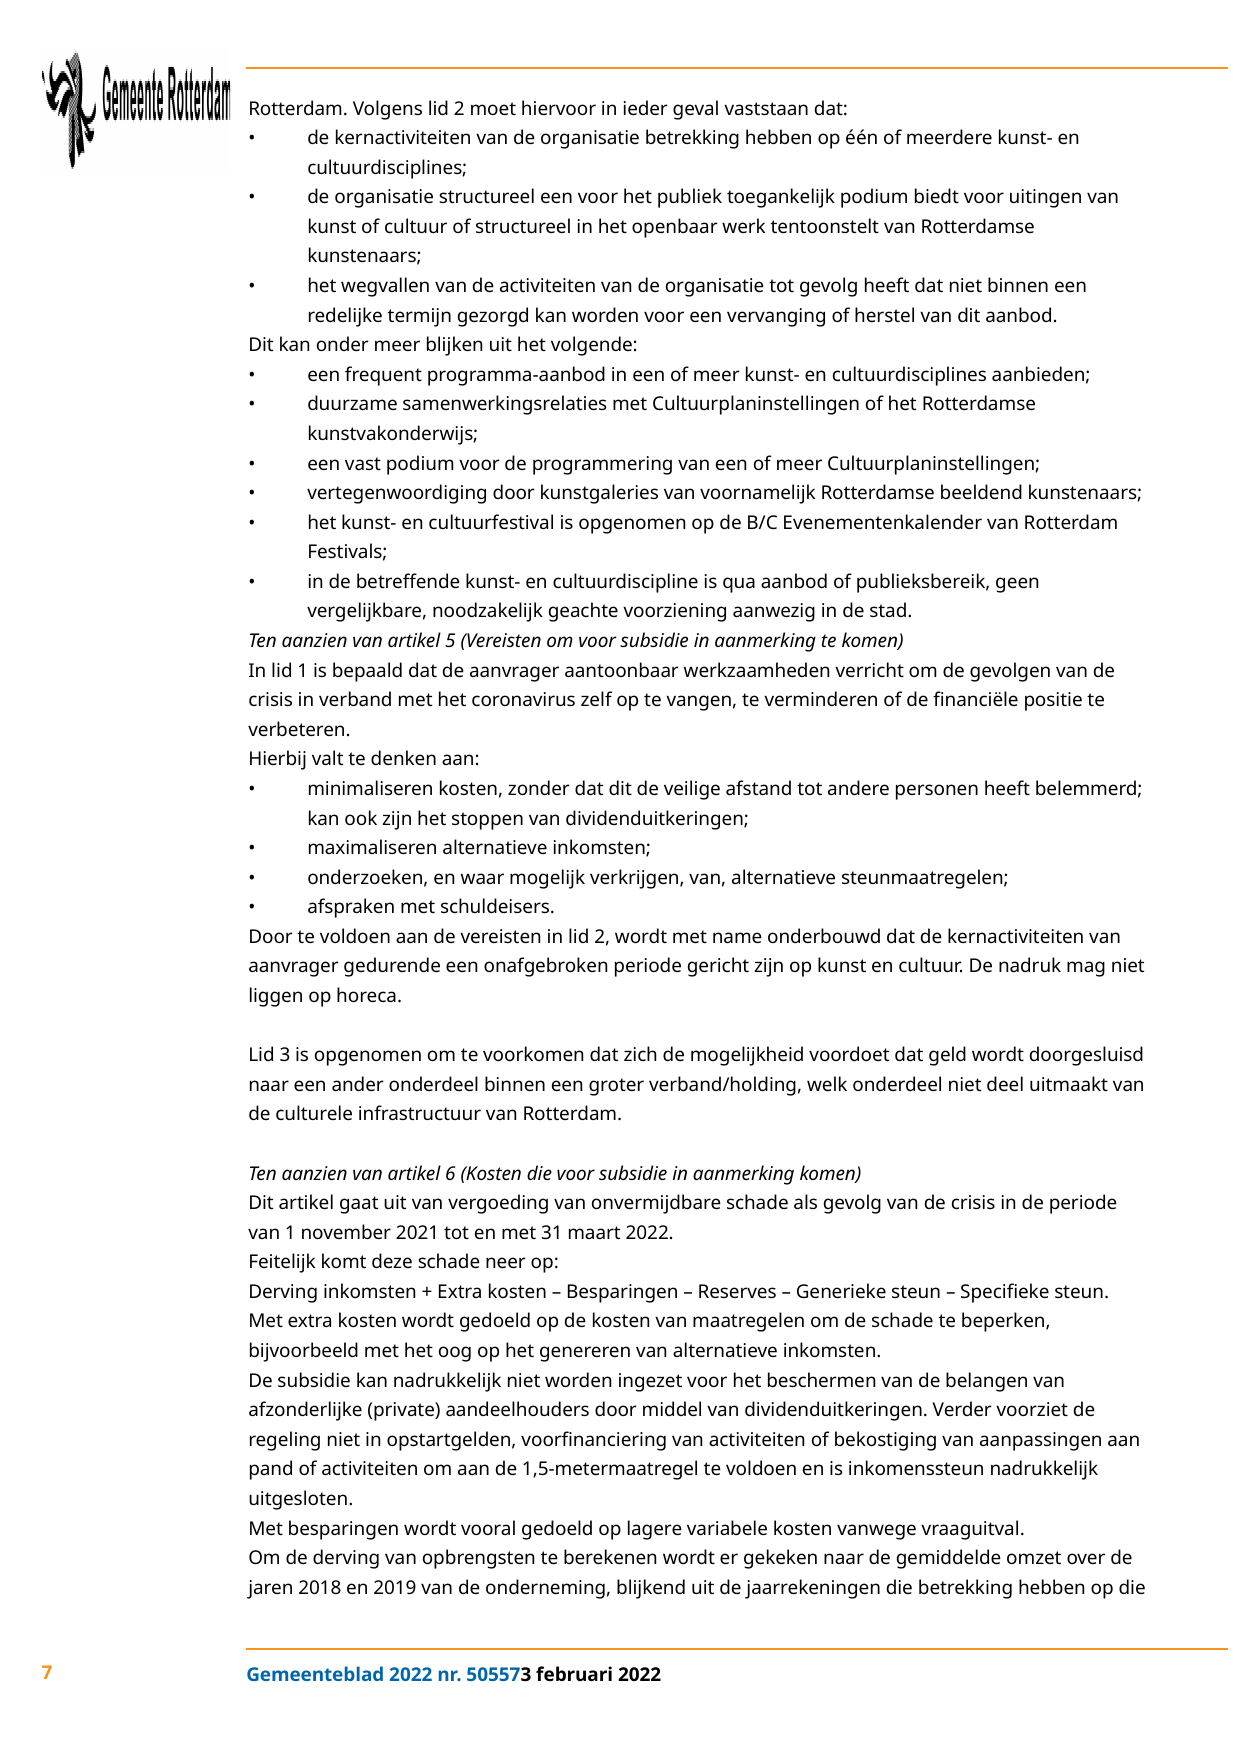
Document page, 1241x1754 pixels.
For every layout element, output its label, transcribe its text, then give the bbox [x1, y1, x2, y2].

text Met extra kosten wordt gedoeld op de kosten van maatregelen om de schade te beperken, bijvoorbeeld met het oog op het genereren van alternatieve inkomsten. [248, 1308, 1152, 1363]
list het wegvallen van de activiteiten van de organisatie tot gevolg heeft dat niet binnen een redelijke termijn gezorgd kan worden voor een vervanging of herstel van dit aanbod. [248, 272, 1152, 328]
text Dit artikel gaat uit van vergoeding van onvermijdbare schade als gevolg van de crisis in de periode van 1 november 2021 tot en met 31 maart 2022. [248, 1189, 1152, 1245]
list afspraken met schuldeisers. [248, 893, 1152, 919]
text Met besparingen wordt vooral gedoeld op lagere variabele kosten vanwege vraaguitval. [248, 1515, 1152, 1541]
text In lid 1 is bepaald dat de aanvrager aantoonbaar werkzaamheden verricht om de gevolgen van de crisis in verband met het coronavirus zelf op te vangen, te verminderen of de financiële positie te verbeteren. [248, 657, 1152, 742]
list in de betreffende kunst- en cultuurdiscipline is qua aanbod of publieksbereik, geen vergelijkbare, noodzakelijk geachte voorziening aanwezig in de stad. [248, 568, 1152, 623]
text De subsidie kan nadrukkelijk niet worden ingezet voor het beschermen van de belangen van afzonderlijke (private) aandeelhouders door middel van dividenduitkeringen. Verder voorziet de regeling niet in opstartgelden, voorfinanciering van activiteiten of bekostiging van aanpassingen aan pand of activiteiten om aan de 1,5-metermaatregel te voldoen en is inkomenssteun nadrukkelijk uitgesloten. [248, 1367, 1152, 1511]
list een vast podium voor de programmering van een of meer Cultuurplaninstellingen; [248, 450, 1152, 476]
text Rotterdam. Volgens lid 2 moet hiervoor in ieder geval vaststaan dat: [248, 95, 1152, 121]
list onderzoeken, en waar mogelijk verkrijgen, van, alternatieve steunmaatregelen; [248, 864, 1152, 890]
text Feitelijk komt deze schade neer op: [248, 1248, 1152, 1274]
list vertegenwoordiging door kunstgaleries van voornamelijk Rotterdamse beeldend kunstenaars; [248, 479, 1152, 505]
list een frequent programma-aanbod in een of meer kunst- en cultuurdisciplines aanbieden; [248, 361, 1152, 387]
text Dit kan onder meer blijken uit het volgende: [248, 331, 1152, 357]
text Lid 3 is opgenomen om te voorkomen dat zich de mogelijkheid voordoet dat geld wordt doorgesluisd naar een ander onderdeel binnen een groter verband/holding, welk onderdeel niet deel uitmaakt van de culturele infrastructuur van Rotterdam. [248, 1041, 1152, 1126]
list duurzame samenwerkingsrelaties met Cultuurplaninstellingen of het Rotterdamse kunstvakonderwijs; [248, 391, 1152, 446]
text Om de derving van opbrengsten te berekenen wordt er gekeken naar de gemiddelde omzet over de jaren 2018 en 2019 van de onderneming, blijkend uit de jaarrekeningen die betrekking hebben op die [248, 1544, 1152, 1600]
list het kunst- en cultuurfestival is opgenomen op de B/C Evenementenkalender van Rotterdam Festivals; [248, 509, 1152, 564]
text Door te voldoen aan de vereisten in lid 2, wordt met name onderbouwd dat de kernactiviteiten van aanvrager gedurende een onafgebroken periode gericht zijn op kunst en cultuur. De nadruk mag niet liggen op horeca. [248, 923, 1152, 1008]
list de organisatie structureel een voor het publiek toegankelijk podium biedt voor uitingen van kunst of cultuur of structureel in het openbaar werk tentoonstelt van Rotterdamse kunstenaars; [248, 183, 1152, 268]
picture [41, 47, 231, 172]
text Hierbij valt te denken aan: [248, 746, 1152, 771]
list de kernactiviteiten van de organisatie betrekking hebben op één of meerdere kunst- en cultuurdisciplines; [248, 124, 1152, 180]
text Derving inkomsten + Extra kosten – Besparingen – Reserves – Generieke steun – Specifieke steun. [248, 1278, 1152, 1304]
list minimaliseren kosten, zonder dat dit de veilige afstand tot andere personen heeft belemmerd; kan ook zijn het stoppen van dividenduitkeringen; [248, 775, 1152, 831]
list maximaliseren alternatieve inkomsten; [248, 834, 1152, 860]
text Ten aanzien van artikel 5 (Vereisten om voor subsidie in aanmerking te komen) [248, 627, 1152, 653]
text Ten aanzien van artikel 6 (Kosten die voor subsidie in aanmerking komen) [248, 1160, 1152, 1186]
